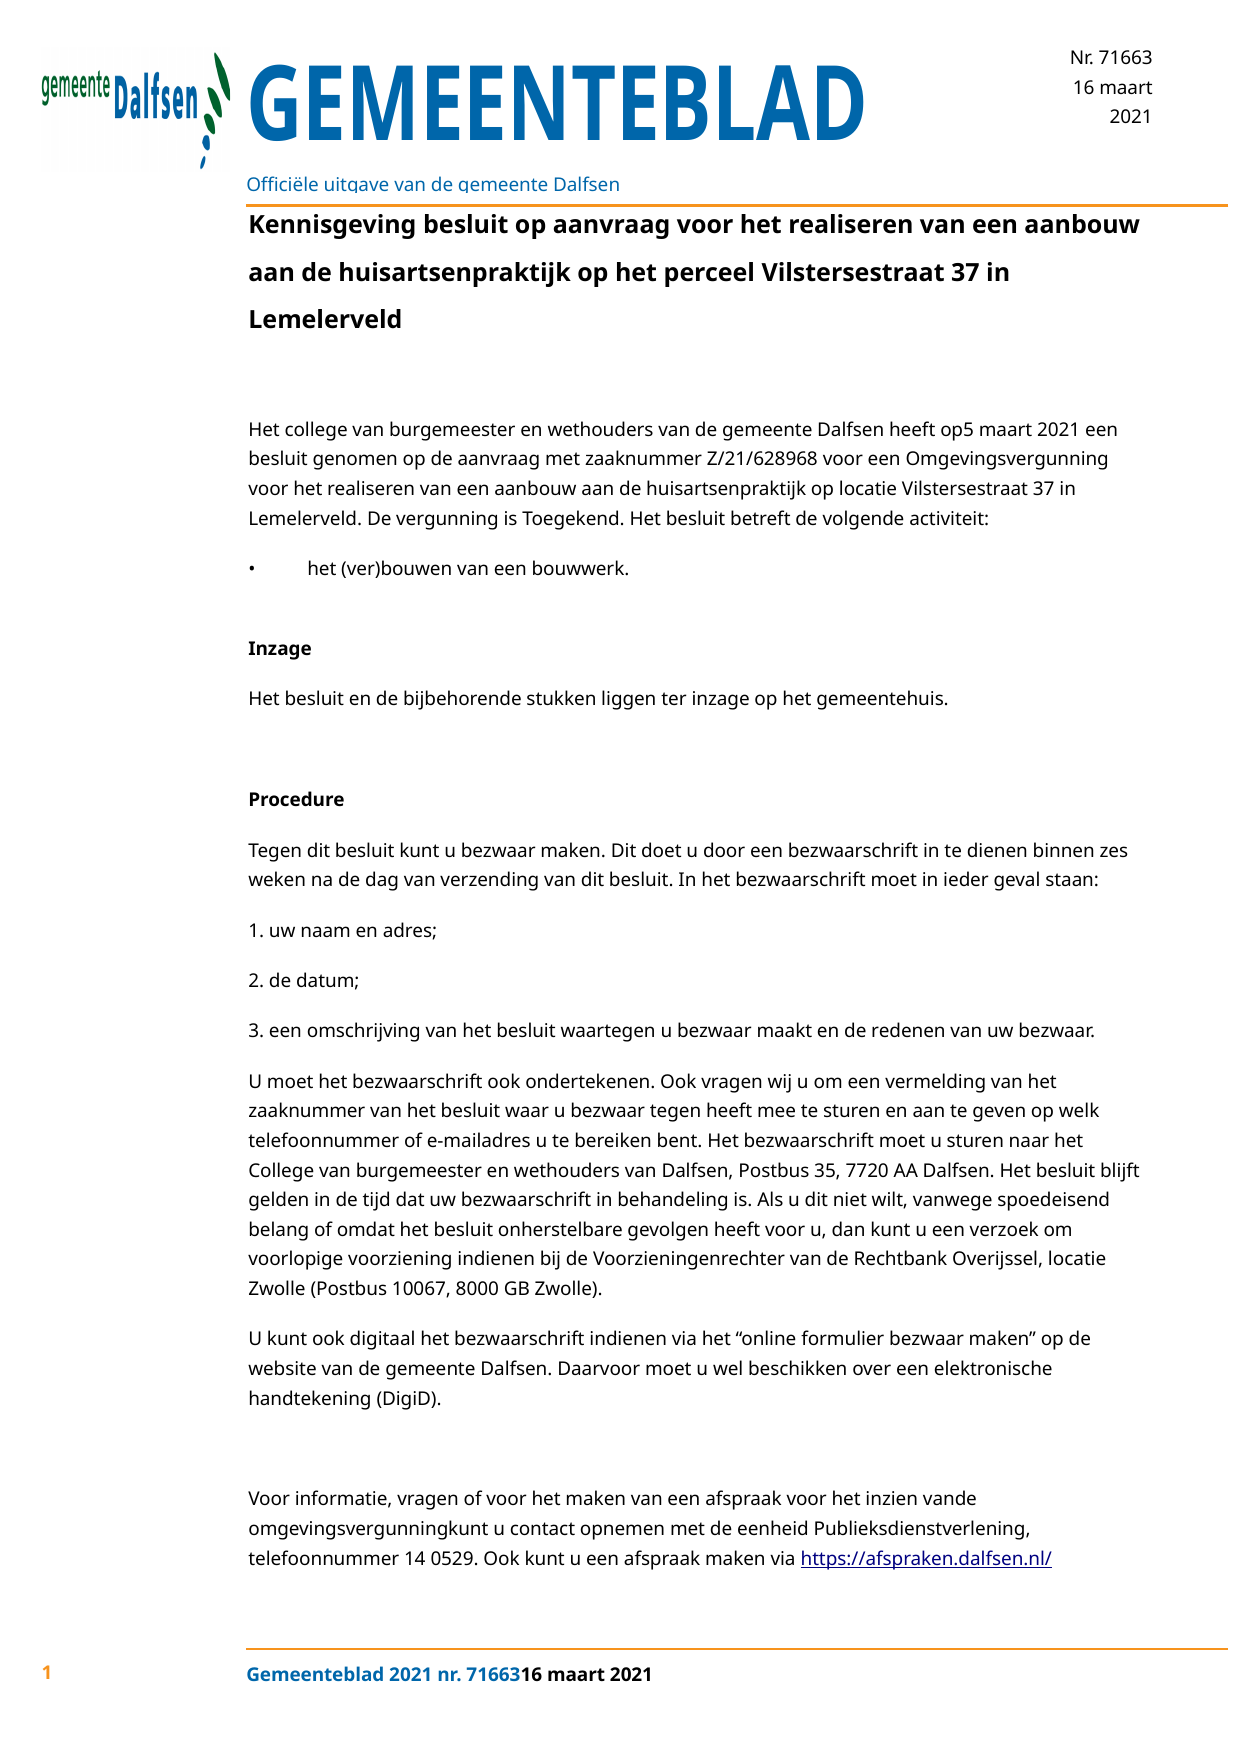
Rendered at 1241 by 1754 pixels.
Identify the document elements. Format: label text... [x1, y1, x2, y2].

text Kennisgeving besluit op aanvraag voor het realiseren van een aanbouw aan de huisartsenpraktijk op het perceel Vilstersestraat 37 in Lemelerveld [248, 207, 1152, 336]
text Tegen dit besluit kunt u bezwaar maken. Dit doet u door een bezwaarschrift in te dienen binnen zes weken na de dag van verzending van dit besluit. In het bezwaarschrift moet in ieder geval staan: [248, 837, 1152, 892]
list het (ver)bouwen van een bouwwerk. [248, 555, 1152, 581]
picture [41, 47, 231, 172]
text U kunt ook digitaal het bezwaarschrift indienen via het “online formulier bezwaar maken” op de website van de gemeente Dalfsen. Daarvoor moet u wel beschikken over een elektronische handtekening (DigiD). [248, 1326, 1152, 1410]
text 3. een omschrijving van het besluit waartegen u bezwaar maakt en de redenen van uw bezwaar. [248, 1018, 1152, 1043]
text Voor informatie, vragen of voor het maken van een afspraak voor het inzien vande omgevingsvergunningkunt u contact opnemen met de eenheid Publieksdienstverlening, telefoonnummer 14 0529. Ook kunt u een afspraak maken via https://afspraken.dalfsen.nl/ [248, 1486, 1152, 1570]
text 1. uw naam en adres; [248, 917, 1152, 942]
text U moet het bezwaarschrift ook ondertekenen. Ook vragen wij u om een vermelding van het zaaknummer van het besluit waar u bezwaar tegen heeft mee te sturen en aan te geven op welk telefoonnummer of e-mailadres u te bereiken bent. Het bezwaarschrift moet u sturen naar het College van burgemeester en wethouders van Dalfsen, Postbus 35, 7720 AA Dalfsen. Het besluit blijft gelden in de tijd dat uw bezwaarschrift in behandeling is. Als u dit niet wilt, vanwege spoedeisend belang of omdat het besluit onherstelbare gevolgen heeft voor u, dan kunt u een verzoek om voorlopige voorziening indienen bij de Voorzieningenrechter van de Rechtbank Overijssel, locatie Zwolle (Postbus 10067, 8000 GB Zwolle). [248, 1068, 1152, 1301]
text 2. de datum; [248, 967, 1152, 993]
text Het college van burgemeester en wethouders van de gemeente Dalfsen heeft op5 maart 2021 een besluit genomen op de aanvraag met zaaknummer Z/21/628968 voor een Omgevingsvergunning voor het realiseren van een aanbouw aan de huisartsenpraktijk op locatie Vilstersestraat 37 in Lemelerveld. De vergunning is Toegekend. Het besluit betreft de volgende activiteit: [248, 416, 1152, 530]
text Procedure [248, 786, 1152, 812]
text Inzage [248, 635, 1152, 661]
text Het besluit en de bijbehorende stukken liggen ter inzage op het gemeentehuis. [248, 686, 1152, 711]
